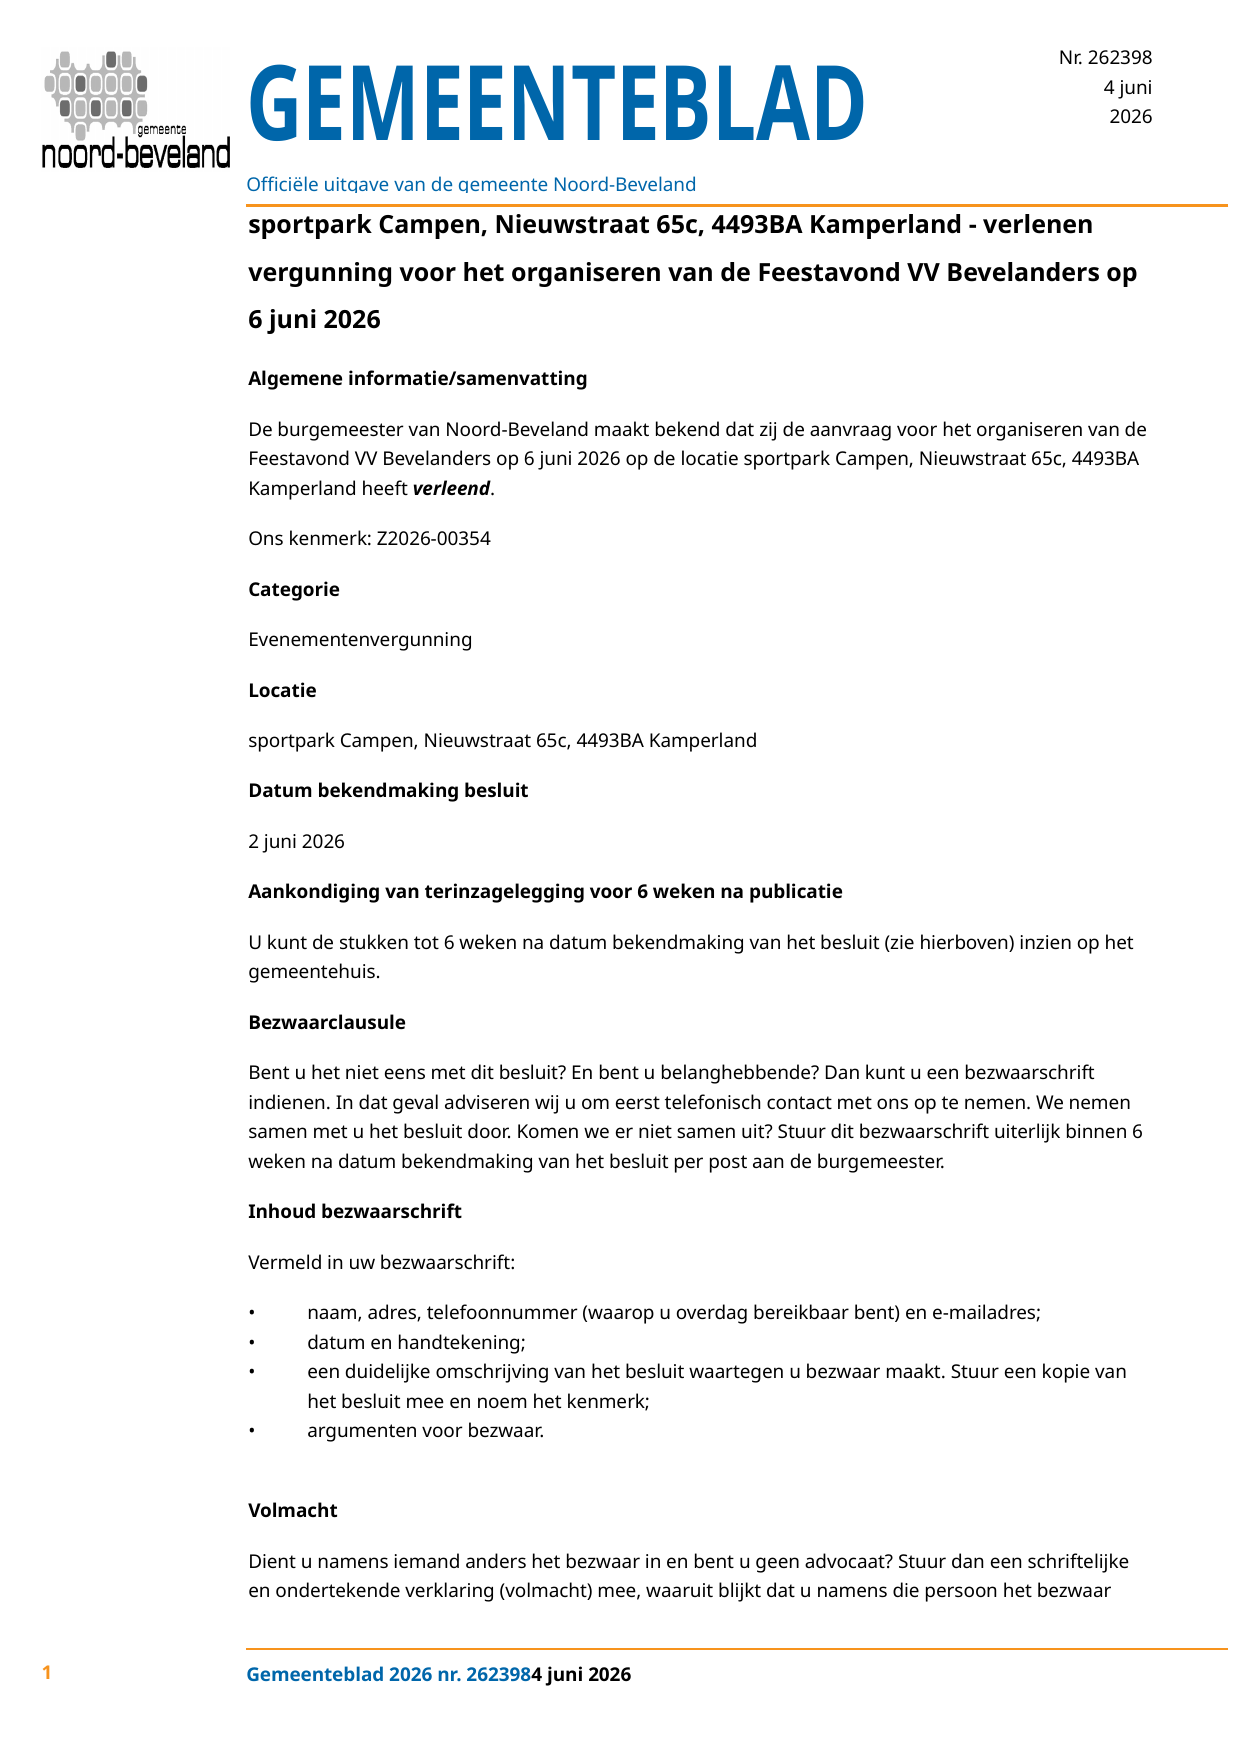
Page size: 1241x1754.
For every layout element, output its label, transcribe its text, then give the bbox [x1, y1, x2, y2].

text Aankondiging van terinzagelegging voor 6 weken na publicatie [248, 878, 1152, 904]
list naam, adres, telefoonnummer (waarop u overdag bereikbaar bent) en e-mailadres; [248, 1299, 1152, 1325]
text Bezwaarclausule [248, 1009, 1152, 1034]
text Inhoud bezwaarschrift [248, 1198, 1152, 1224]
text Evenementenvergunning [248, 626, 1152, 652]
picture [41, 47, 231, 172]
text Ons kenmerk: Z2026-00354 [248, 526, 1152, 551]
text sportpark Campen, Nieuwstraat 65c, 4493BA Kamperland [248, 727, 1152, 753]
text Locatie [248, 677, 1152, 702]
text U kunt de stukken tot 6 weken na datum bekendmaking van het besluit (zie hierboven) inzien op het gemeentehuis. [248, 929, 1152, 984]
text sportpark Campen, Nieuwstraat 65c, 4493BA Kamperland - verlenen vergunning voor het organiseren van de Feestavond VV Bevelanders op 6 juni 2026 [248, 207, 1152, 336]
text De burgemeester van Noord-Beveland maakt bekend dat zij de aanvraag voor het organiseren van de Feestavond VV Bevelanders op 6 juni 2026 op de locatie sportpark Campen, Nieuwstraat 65c, 4493BA Kamperland heeft verleend. [248, 416, 1152, 501]
list datum en handtekening; [248, 1329, 1152, 1354]
text Algemene informatie/samenvatting [248, 366, 1152, 391]
text Categorie [248, 576, 1152, 602]
text Dient u namens iemand anders het bezwaar in en bent u geen advocaat? Stuur dan een schriftelijke en ondertekende verklaring (volmacht) mee, waaruit blijkt dat u namens die persoon het bezwaar [248, 1548, 1152, 1603]
list argumenten voor bezwaar. [248, 1418, 1152, 1443]
list een duidelijke omschrijving van het besluit waartegen u bezwaar maakt. Stuur een kopie van het besluit mee en noem het kenmerk; [248, 1358, 1152, 1414]
text Datum bekendmaking besluit [248, 778, 1152, 803]
text 2 juni 2026 [248, 828, 1152, 854]
text Volmacht [248, 1498, 1152, 1523]
text Bent u het niet eens met dit besluit? En bent u belanghebbende? Dan kunt u een bezwaarschrift indienen. In dat geval adviseren wij u om eerst telefonisch contact met ons op te nemen. We nemen samen met u het besluit door. Komen we er niet samen uit? Stuur dit bezwaarschrift uiterlijk binnen 6 weken na datum bekendmaking van het besluit per post aan de burgemeester. [248, 1059, 1152, 1174]
text Vermeld in uw bezwaarschrift: [248, 1249, 1152, 1274]
